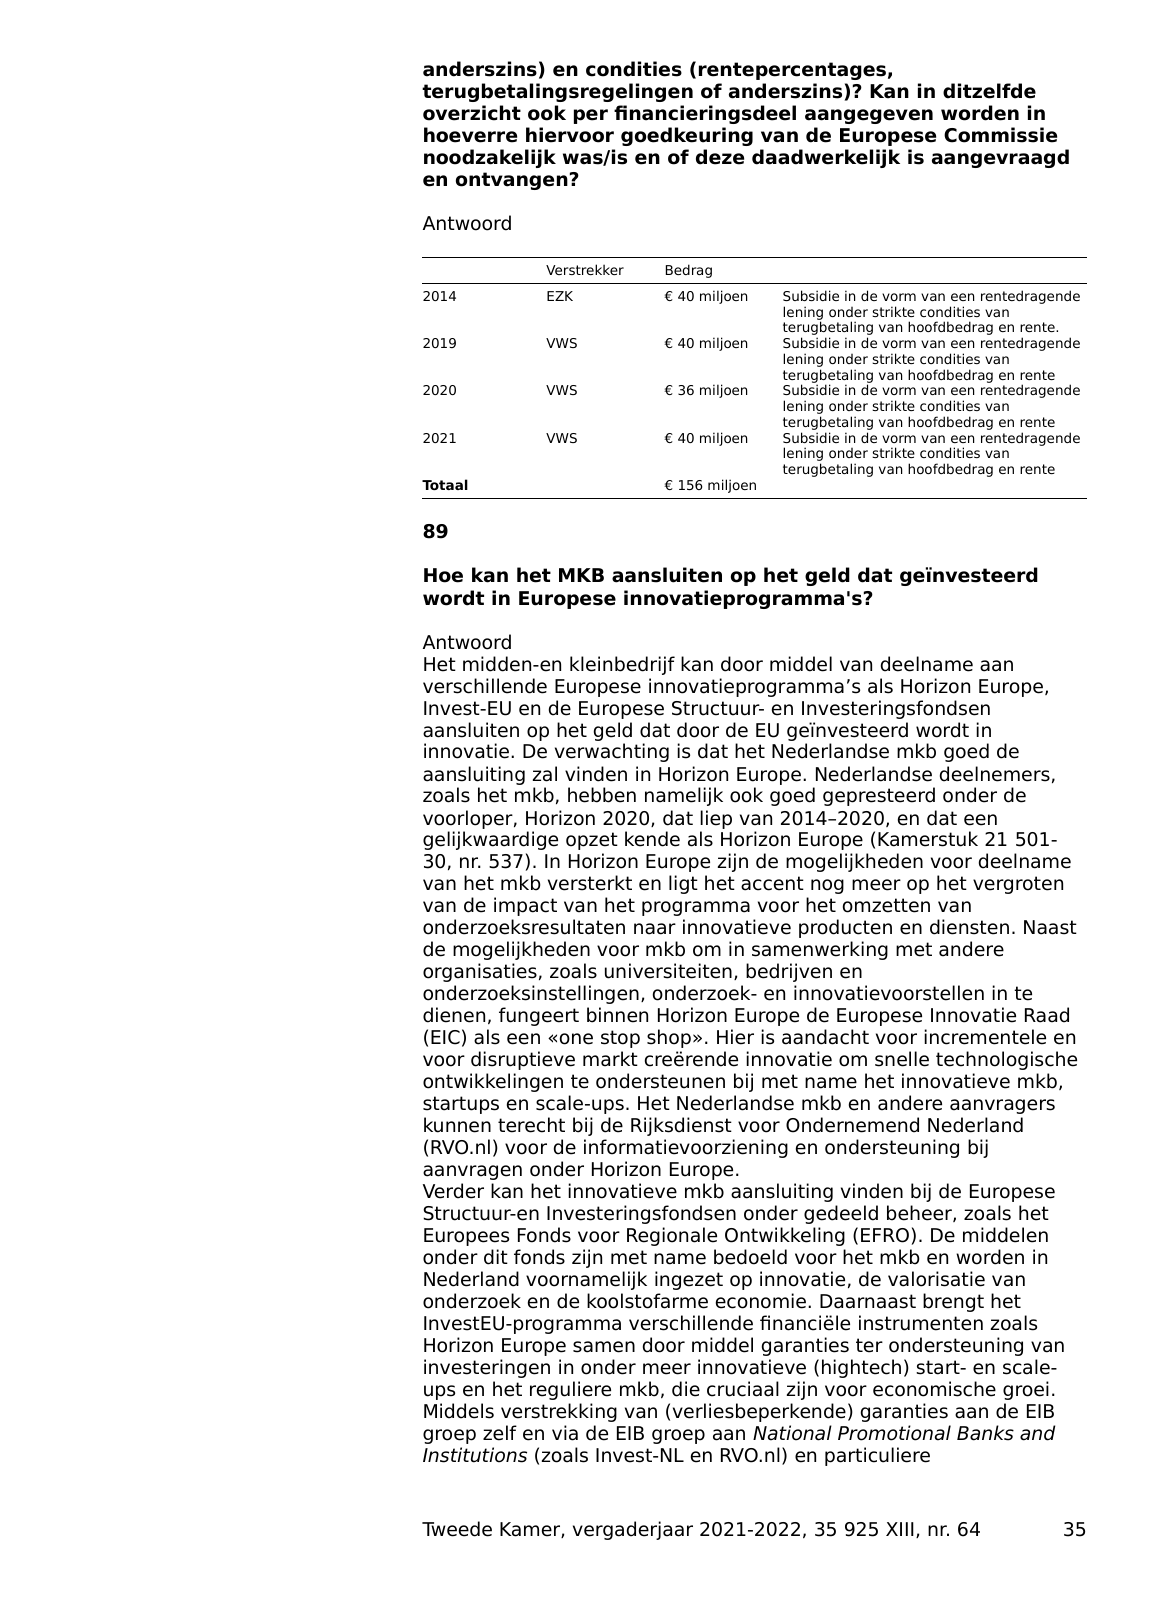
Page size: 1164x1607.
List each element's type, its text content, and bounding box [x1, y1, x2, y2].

table_cell € 40 miljoen [659, 336, 777, 383]
subtitle 89 [422, 521, 1087, 543]
table_cell 2020 [422, 383, 540, 430]
text Antwoord [422, 213, 1087, 235]
text Verder kan het innovatieve mkb aansluiting vinden bij de Europese Structuur-en Investeringsfondsen onder gedeeld beheer, zoals het Europees Fonds voor Regionale Ontwikkeling (EFRO). De middelen onder dit fonds zijn met name bedoeld voor het mkb en worden in Nederland voornamelijk ingezet op innovatie, de valorisatie van onderzoek en de koolstofarme economie. Daarnaast brengt het InvestEU-programma verschillende financiële instrumenten zoals Horizon Europe samen door middel garanties ter ondersteuning van investeringen in onder meer innovatieve (hightech) start- en scale-ups en het reguliere mkb, die cruciaal zijn voor economische groei. Middels verstrekking van (verliesbeperkende) garanties aan de EIB groep zelf en via de EIB groep aan National Promotional Banks and Institutions (zoals Invest-NL en RVO.nl) en particuliere [422, 1181, 1087, 1467]
table_cell 2019 [422, 336, 540, 383]
table_header Verstrekker [540, 258, 658, 283]
table_cell VWS [540, 336, 658, 383]
table_cell € 40 miljoen [659, 284, 777, 336]
table_cell 2021 [422, 430, 540, 478]
table_cell Subsidie in de vorm van een rentedragende lening onder strikte condities van terugbetaling van hoofdbedrag en rente [777, 430, 1087, 478]
table_cell VWS [540, 430, 658, 478]
table_cell € 40 miljoen [659, 430, 777, 478]
table_cell 2014 [422, 284, 540, 336]
text Hoe kan het MKB aansluiten op het geld dat geïnvesteerd wordt in Europese innovatieprogramma's? [422, 565, 1087, 609]
table_cell [777, 478, 1087, 498]
table_cell Subsidie in de vorm van een rentedragende lening onder strikte condities van terugbetaling van hoofdbedrag en rente [777, 336, 1087, 383]
table_cell [540, 478, 658, 498]
text Het midden-en kleinbedrijf kan door middel van deelname aan verschillende Europese innovatieprogramma’s als Horizon Europe, Invest-EU en de Europese Structuur- en Investeringsfondsen aansluiten op het geld dat door de EU geïnvesteerd wordt in innovatie. De verwachting is dat het Nederlandse mkb goed de aansluiting zal vinden in Horizon Europe. Nederlandse deelnemers, zoals het mkb, hebben namelijk ook goed gepresteerd onder de voorloper, Horizon 2020, dat liep van 2014–2020, en dat een gelijkwaardige opzet kende als Horizon Europe (Kamerstuk 21 501-30, nr. 537). In Horizon Europe zijn de mogelijkheden voor deelname van het mkb versterkt en ligt het accent nog meer op het vergroten van de impact van het programma voor het omzetten van onderzoeksresultaten naar innovatieve producten en diensten. Naast de mogelijkheden voor mkb om in samenwerking met andere organisaties, zoals universiteiten, bedrijven en onderzoeksinstellingen, onderzoek- en innovatievoorstellen in te dienen, fungeert binnen Horizon Europe de Europese Innovatie Raad (EIC) als een «one stop shop». Hier is aandacht voor incrementele en voor disruptieve markt creërende innovatie om snelle technologische ontwikkelingen te ondersteunen bij met name het innovatieve mkb, startups en scale-ups. Het Nederlandse mkb en andere aanvragers kunnen terecht bij de Rijksdienst voor Ondernemend Nederland (RVO.nl) voor de informatievoorziening en ondersteuning bij aanvragen onder Horizon Europe. [422, 653, 1087, 1181]
table_cell VWS [540, 383, 658, 430]
table_cell € 36 miljoen [659, 383, 777, 430]
table_cell Subsidie in de vorm van een rentedragende lening onder strikte condities van terugbetaling van hoofdbedrag en rente. [777, 284, 1087, 336]
table_header [422, 258, 540, 283]
text Antwoord [422, 632, 1087, 653]
text anderszins) en condities (rentepercentages, terugbetalingsregelingen of anderszins)? Kan in ditzelfde overzicht ook per financieringsdeel aangegeven worden in hoeverre hiervoor goedkeuring van de Europese Commissie noodzakelijk was/is en of deze daadwerkelijk is aangevraagd en ontvangen? [422, 59, 1087, 191]
table_cell Subsidie in de vorm van een rentedragende lening onder strikte condities van terugbetaling van hoofdbedrag en rente [777, 383, 1087, 430]
table_cell EZK [540, 284, 658, 336]
table_cell € 156 miljoen [659, 478, 777, 498]
table_cell Totaal [422, 478, 540, 498]
table_header Bedrag [659, 258, 777, 283]
table_header [777, 258, 1087, 283]
